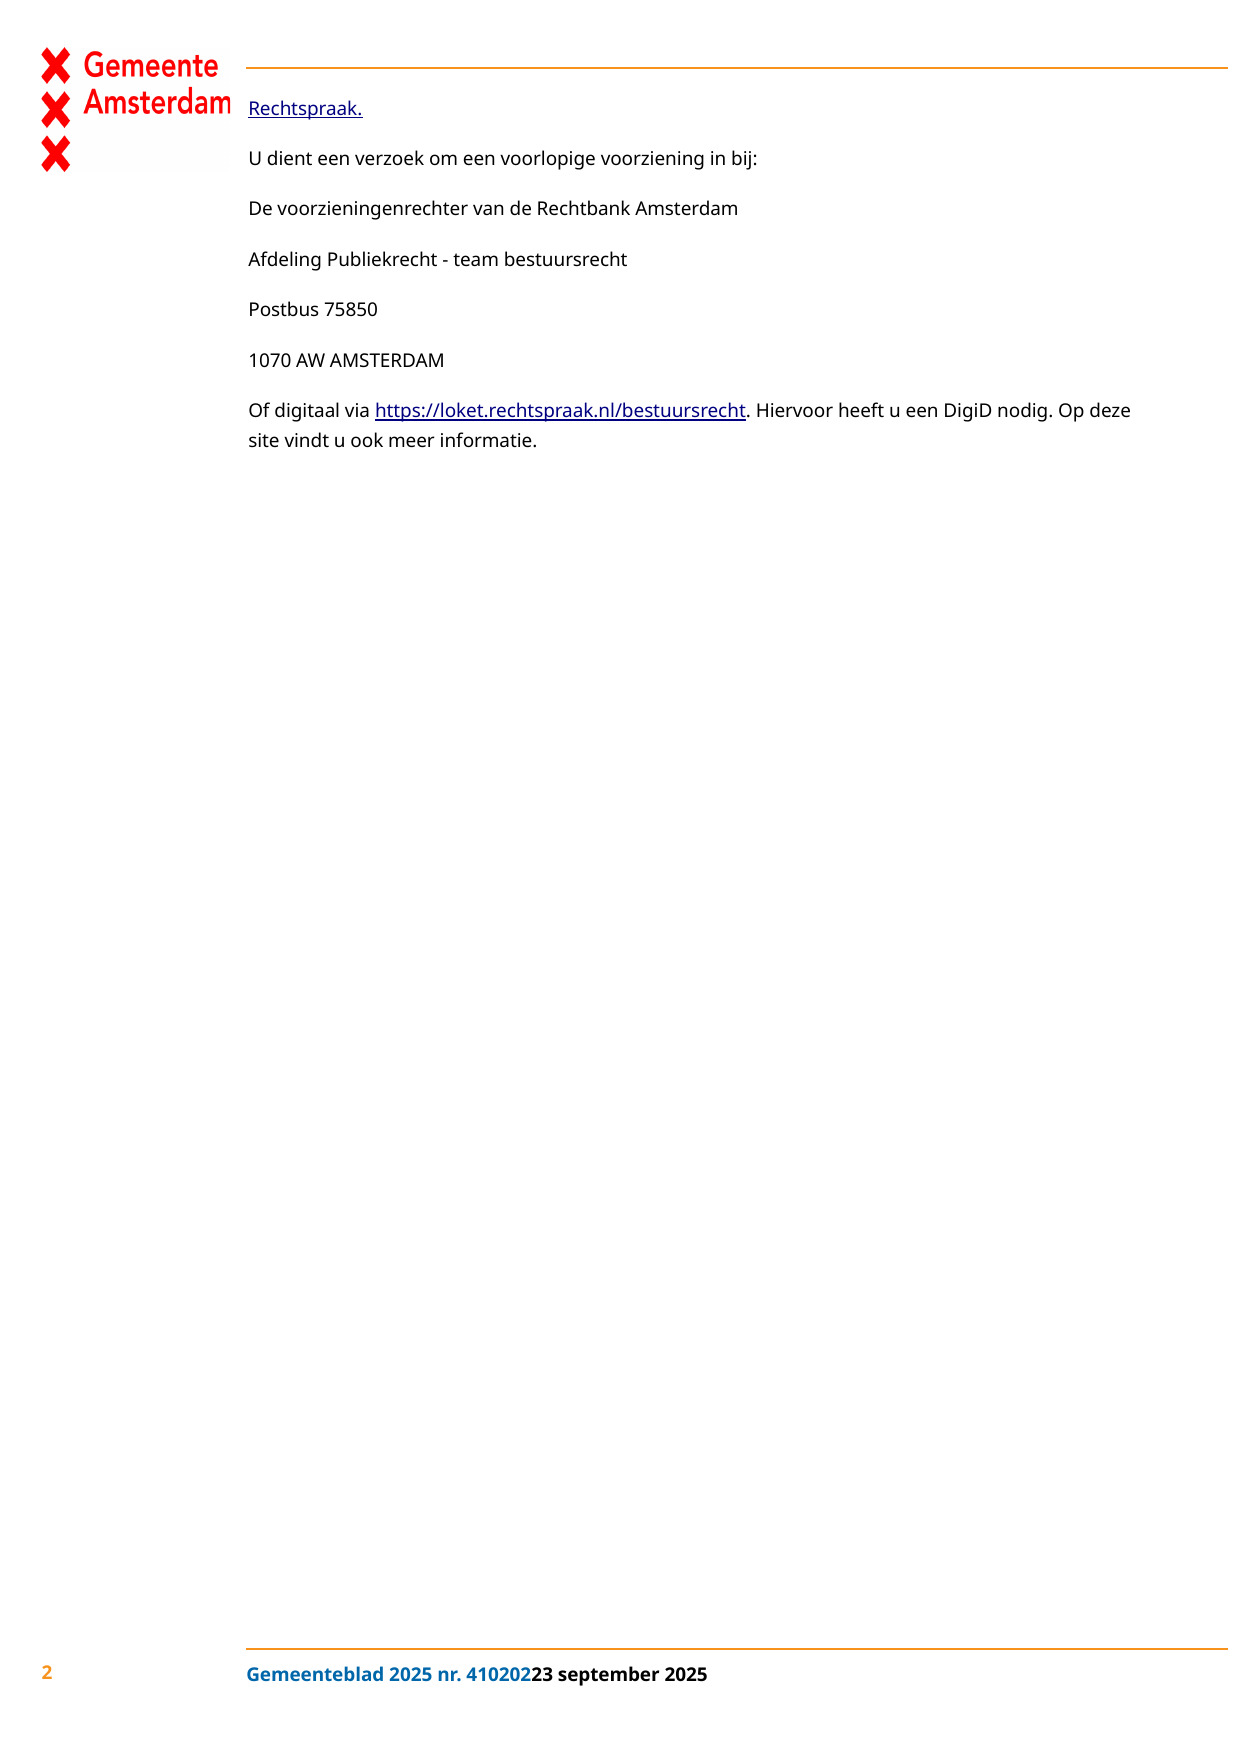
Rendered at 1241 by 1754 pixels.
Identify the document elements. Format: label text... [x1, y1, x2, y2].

text Rechtspraak. [248, 95, 1152, 121]
text De voorzieningenrechter van de Rechtbank Amsterdam [248, 196, 1152, 221]
picture [41, 47, 231, 172]
text 1070 AW AMSTERDAM [248, 347, 1152, 373]
text Postbus 75850 [248, 296, 1152, 322]
text Of digitaal via https://loket.rechtspraak.nl/bestuursrecht. Hiervoor heeft u een DigiD nodig. Op deze site vindt u ook meer informatie. [248, 397, 1152, 453]
text U dient een verzoek om een voorlopige voorziening in bij: [248, 145, 1152, 171]
text Afdeling Publiekrecht - team bestuursrecht [248, 246, 1152, 272]
